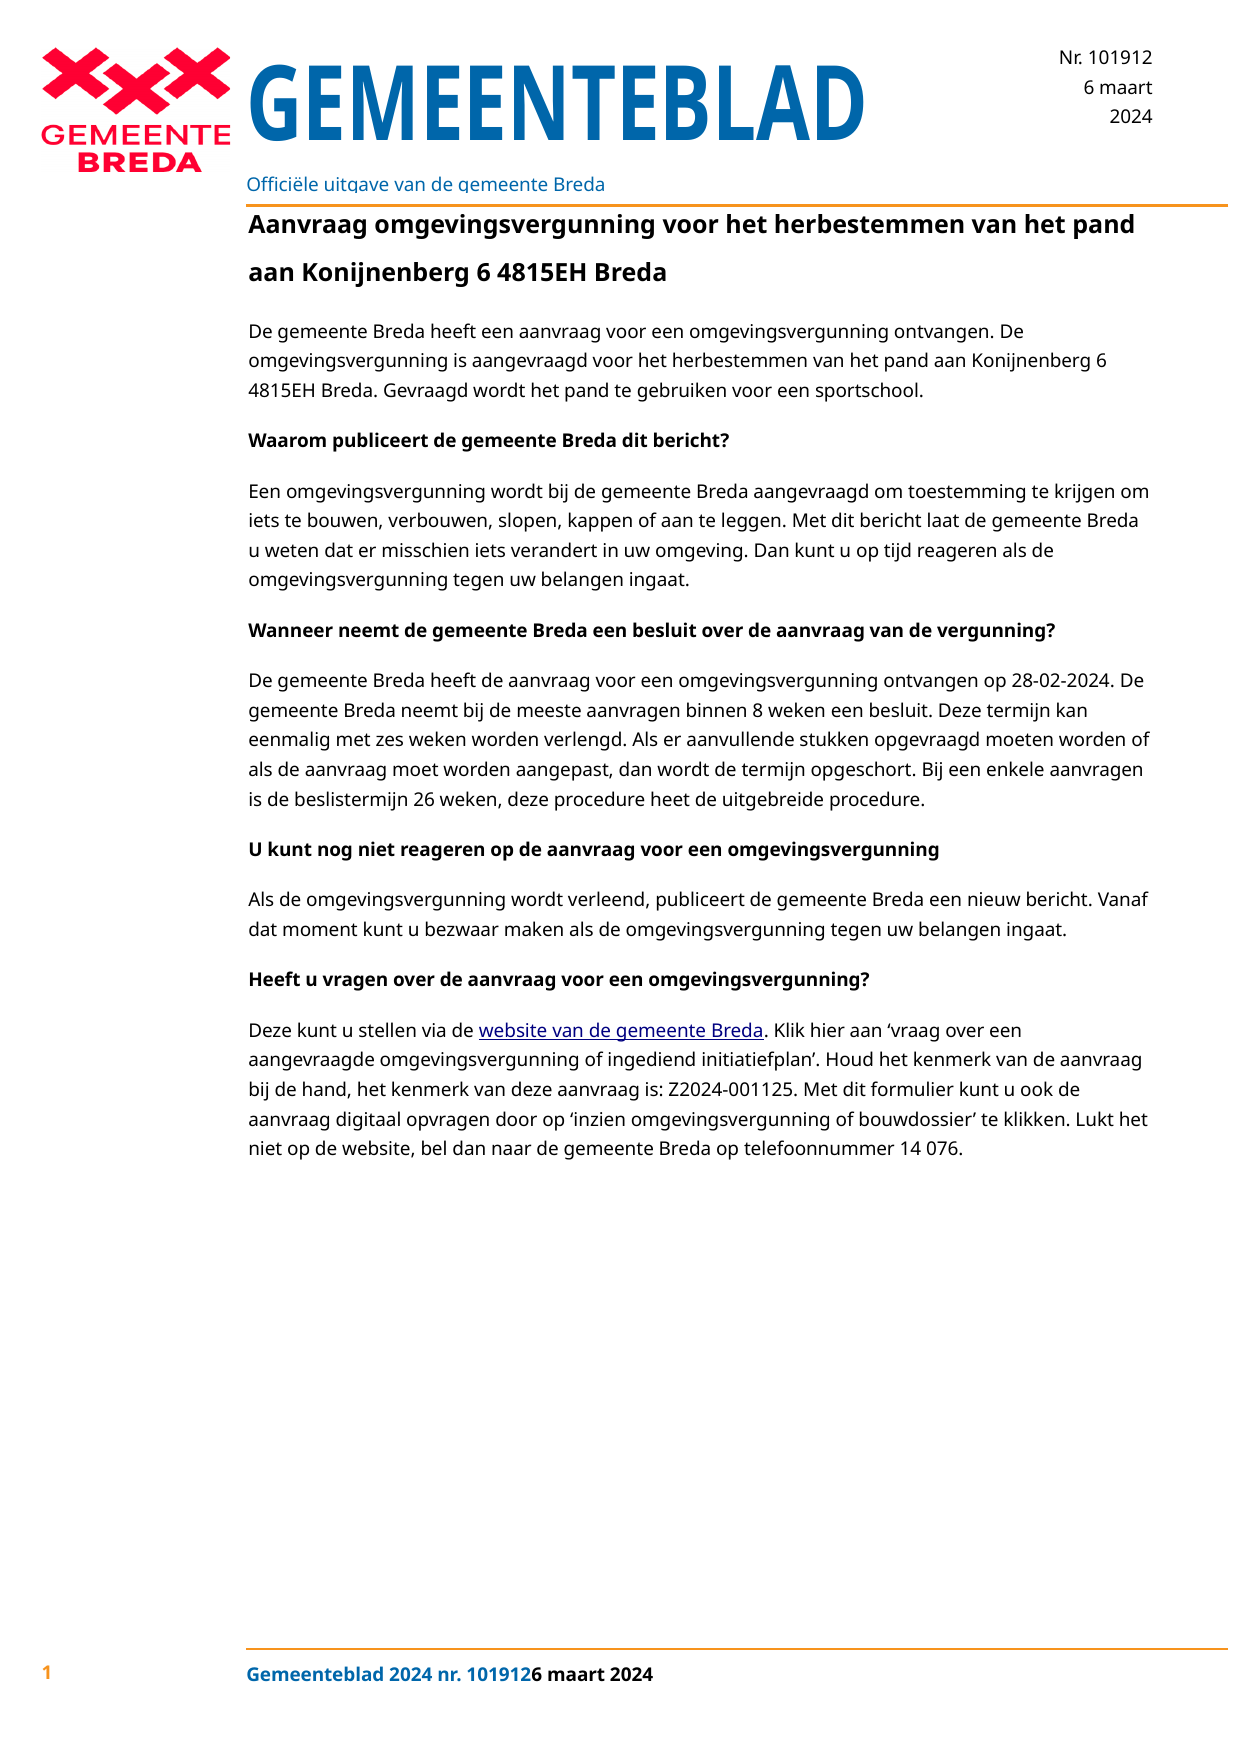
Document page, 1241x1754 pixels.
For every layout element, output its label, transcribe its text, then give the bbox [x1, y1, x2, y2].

text De gemeente Breda heeft een aanvraag voor een omgevingsvergunning ontvangen. De omgevingsvergunning is aangevraagd voor het herbestemmen van het pand aan Konijnenberg 6 4815EH Breda. Gevraagd wordt het pand te gebruiken voor een sportschool. [248, 318, 1152, 403]
picture [41, 47, 231, 172]
text U kunt nog niet reageren op de aanvraag voor een omgevingsvergunning [248, 836, 1152, 862]
text Een omgevingsvergunning wordt bij de gemeente Breda aangevraagd om toestemming te krijgen om iets te bouwen, verbouwen, slopen, kappen of aan te leggen. Met dit bericht laat de gemeente Breda u weten dat er misschien iets verandert in uw omgeving. Dan kunt u op tijd reageren als de omgevingsvergunning tegen uw belangen ingaat. [248, 478, 1152, 592]
text Wanneer neemt de gemeente Breda een besluit over de aanvraag van de vergunning? [248, 617, 1152, 643]
text Deze kunt u stellen via de website van de gemeente Breda. Klik hier aan ‘vraag over een aangevraagde omgevingsvergunning of ingediend initiatiefplan’. Houd het kenmerk van de aanvraag bij de hand, het kenmerk van deze aanvraag is: Z2024-001125. Met dit formulier kunt u ook de aanvraag digitaal opvragen door op ‘inzien omgevingsvergunning of bouwdossier’ te klikken. Lukt het niet op de website, bel dan naar de gemeente Breda op telefoonnummer 14 076. [248, 1017, 1152, 1161]
text Heeft u vragen over de aanvraag voor een omgevingsvergunning? [248, 967, 1152, 992]
text Aanvraag omgevingsvergunning voor het herbestemmen van het pand aan Konijnenberg 6 4815EH Breda [248, 207, 1152, 288]
text Als de omgevingsvergunning wordt verleend, publiceert de gemeente Breda een nieuw bericht. Vanaf dat moment kunt u bezwaar maken als de omgevingsvergunning tegen uw belangen ingaat. [248, 887, 1152, 942]
text Waarom publiceert de gemeente Breda dit bericht? [248, 427, 1152, 453]
text De gemeente Breda heeft de aanvraag voor een omgevingsvergunning ontvangen op 28-02-2024. De gemeente Breda neemt bij de meeste aanvragen binnen 8 weken een besluit. Deze termijn kan eenmalig met zes weken worden verlengd. Als er aanvullende stukken opgevraagd moeten worden of als de aanvraag moet worden aangepast, dan wordt de termijn opgeschort. Bij een enkele aanvragen is de beslistermijn 26 weken, deze procedure heet de uitgebreide procedure. [248, 667, 1152, 812]
